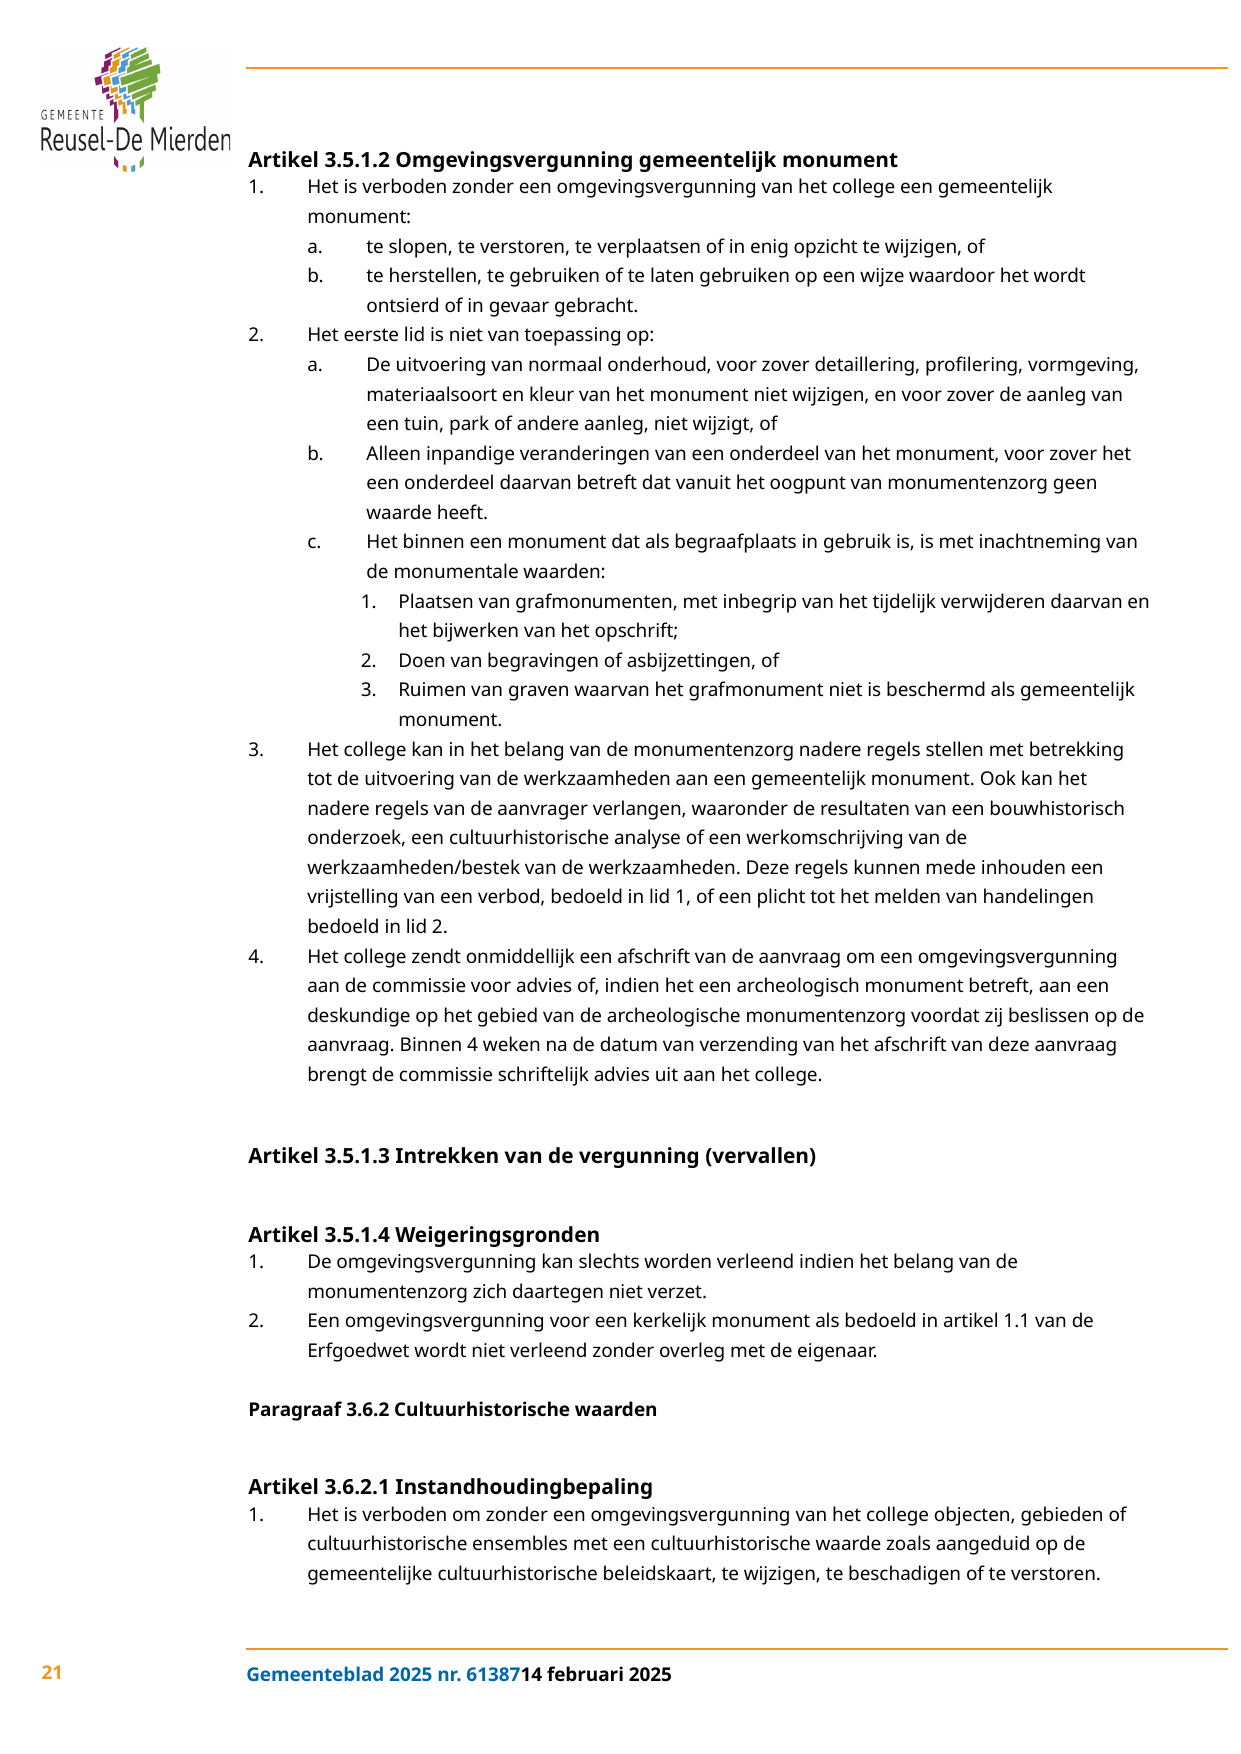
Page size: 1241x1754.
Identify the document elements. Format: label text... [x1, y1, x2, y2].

list Het binnen een monument dat als begraafplaats in gebruik is, is met inachtneming van de monumentale waarden: [307, 529, 1152, 584]
picture [41, 47, 231, 172]
text Paragraaf 3.6.2 Cultuurhistorische waarden [248, 1396, 1152, 1422]
text Artikel 3.5.1.4 Weigeringsgronden [248, 1220, 1152, 1248]
list De omgevingsvergunning kan slechts worden verleend indien het belang van de monumentenzorg zich daartegen niet verzet. [248, 1248, 1152, 1304]
list te herstellen, te gebruiken of te laten gebruiken op een wijze waardoor het wordt ontsierd of in gevaar gebracht. [307, 262, 1152, 318]
list Een omgevingsvergunning voor een kerkelijk monument als bedoeld in artikel 1.1 van de Erfgoedwet wordt niet verleend zonder overleg met de eigenaar. [248, 1308, 1152, 1363]
list Alleen inpandige veranderingen van een onderdeel van het monument, voor zover het een onderdeel daarvan betreft dat vanuit het oogpunt van monumentenzorg geen waarde heeft. [307, 440, 1152, 525]
list Het college zendt onmiddellijk een afschrift van de aanvraag om een omgevingsvergunning aan de commissie voor advies of, indien het een archeologisch monument betreft, aan een deskundige op het gebied van de archeologische monumentenzorg voordat zij beslissen op de aanvraag. Binnen 4 weken na de datum van verzending van het afschrift van deze aanvraag brengt de commissie schriftelijk advies uit aan het college. [248, 943, 1152, 1087]
list Het is verboden zonder een omgevingsvergunning van het college een gemeentelijk monument: [248, 174, 1152, 229]
list te slopen, te verstoren, te verplaatsen of in enig opzicht te wijzigen, of [307, 233, 1152, 258]
text Artikel 3.6.2.1 Instandhoudingbepaling [248, 1472, 1152, 1501]
list Het eerste lid is niet van toepassing op: [248, 322, 1152, 347]
list Ruimen van graven waarvan het grafmonument niet is beschermd als gemeentelijk monument. [361, 677, 1152, 732]
list Plaatsen van grafmonumenten, met inbegrip van het tijdelijk verwijderen daarvan en het bijwerken van het opschrift; [361, 588, 1152, 643]
list Het is verboden om zonder een omgevingsvergunning van het college objecten, gebieden of cultuurhistorische ensembles met een cultuurhistorische waarde zoals aangeduid op de gemeentelijke cultuurhistorische beleidskaart, te wijzigen, te beschadigen of te verstoren. [248, 1501, 1152, 1586]
list Doen van begravingen of asbijzettingen, of [361, 647, 1152, 673]
list De uitvoering van normaal onderhoud, voor zover detaillering, profilering, vormgeving, materiaalsoort en kleur van het monument niet wijzigen, en voor zover de aanleg van een tuin, park of andere aanleg, niet wijzigt, of [307, 351, 1152, 436]
text Artikel 3.5.1.2 Omgevingsvergunning gemeentelijk monument [248, 145, 1152, 174]
text Artikel 3.5.1.3 Intrekken van de vergunning (vervallen) [248, 1141, 1152, 1169]
list Het college kan in het belang van de monumentenzorg nadere regels stellen met betrekking tot de uitvoering van de werkzaamheden aan een gemeentelijk monument. Ook kan het nadere regels van de aanvrager verlangen, waaronder de resultaten van een bouwhistorisch onderzoek, een cultuurhistorische analyse of een werkomschrijving van de werkzaamheden/bestek van de werkzaamheden. Deze regels kunnen mede inhouden een vrijstelling van een verbod, bedoeld in lid 1, of een plicht tot het melden van handelingen bedoeld in lid 2. [248, 736, 1152, 939]
